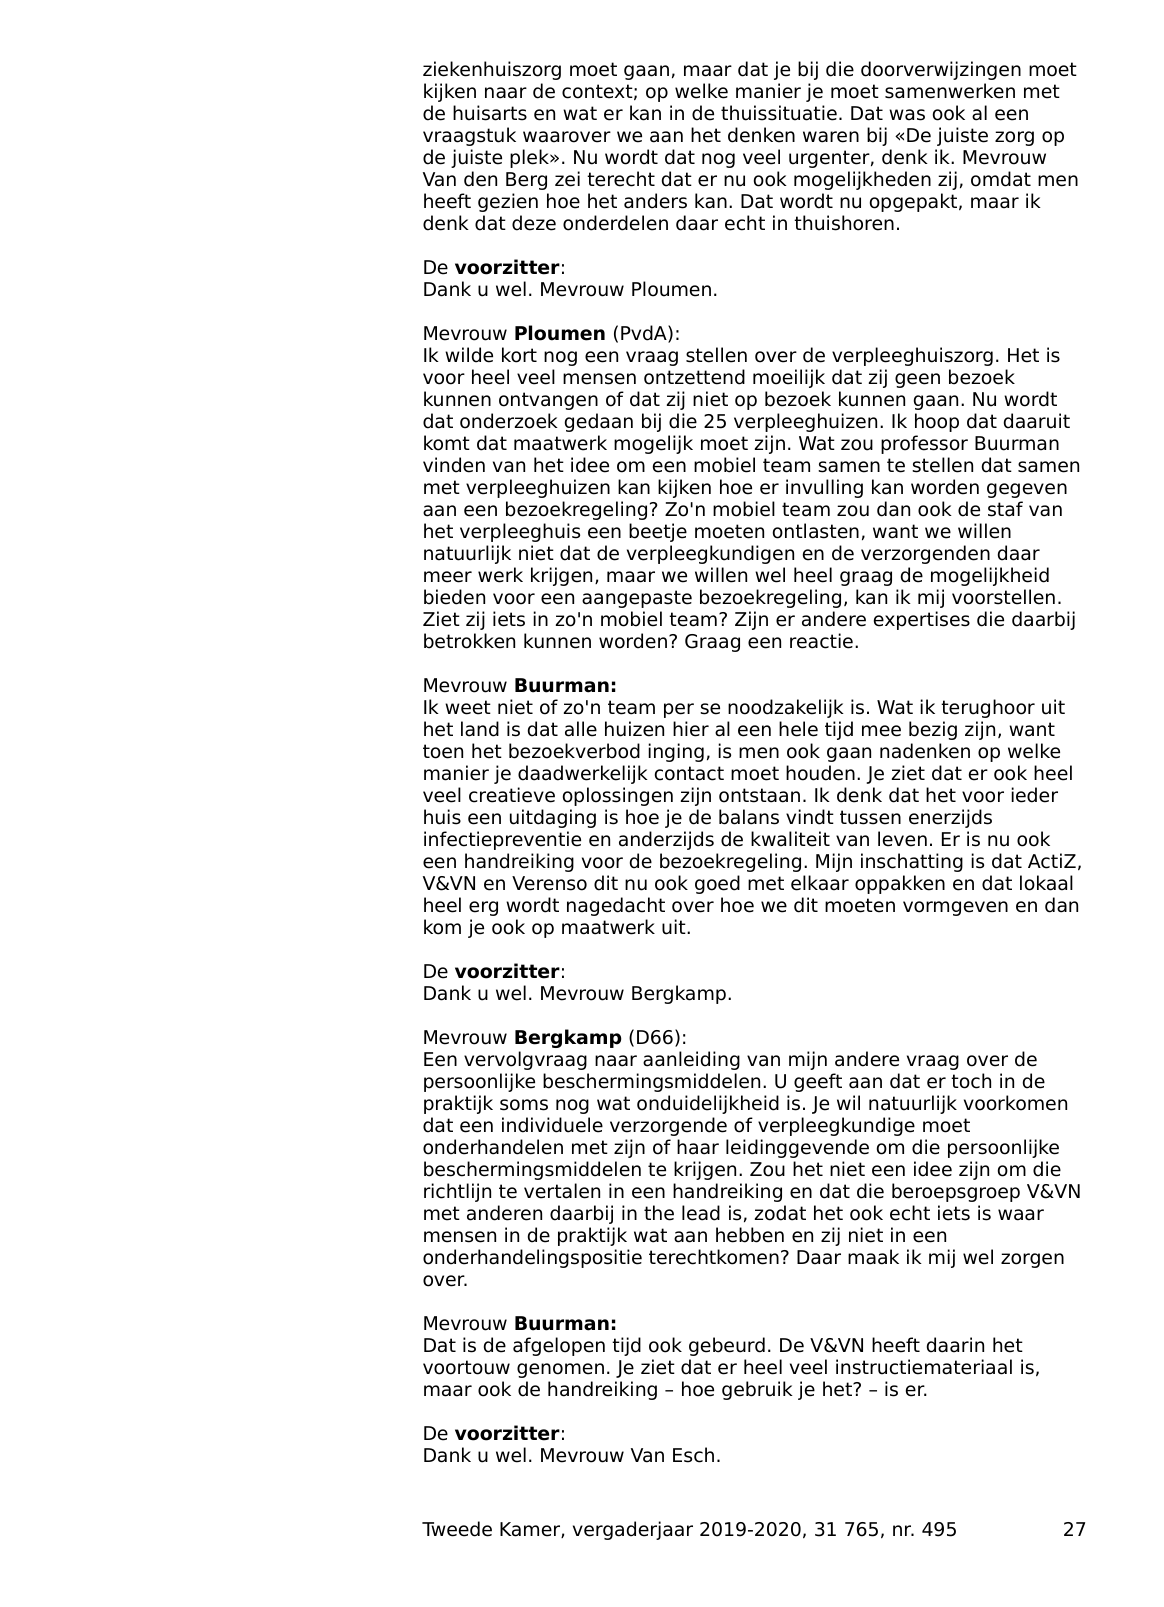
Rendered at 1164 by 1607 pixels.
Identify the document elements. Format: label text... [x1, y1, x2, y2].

text ziekenhuiszorg moet gaan, maar dat je bij die doorverwijzingen moet kijken naar de context; op welke manier je moet samenwerken met de huisarts en wat er kan in de thuissituatie. Dat was ook al een vraagstuk waarover we aan het denken waren bij «De juiste zorg op de juiste plek». Nu wordt dat nog veel urgenter, denk ik. Mevrouw Van den Berg zei terecht dat er nu ook mogelijkheden zij, omdat men heeft gezien hoe het anders kan. Dat wordt nu opgepakt, maar ik denk dat deze onderdelen daar echt in thuishoren. [422, 59, 1087, 235]
text Dat is de afgelopen tijd ook gebeurd. De V&VN heeft daarin het voortouw genomen. Je ziet dat er heel veel instructiemateriaal is, maar ook de handreiking – hoe gebruik je het? – is er. [422, 1335, 1087, 1401]
text Een vervolgvraag naar aanleiding van mijn andere vraag over de persoonlijke beschermingsmiddelen. U geeft aan dat er toch in de praktijk soms nog wat onduidelijkheid is. Je wil natuurlijk voorkomen dat een individuele verzorgende of verpleegkundige moet onderhandelen met zijn of haar leidinggevende om die persoonlijke beschermingsmiddelen te krijgen. Zou het niet een idee zijn om die richtlijn te vertalen in een handreiking en dat die beroepsgroep V&VN met anderen daarbij in the lead is, zodat het ook echt iets is waar mensen in de praktijk wat aan hebben en zij niet in een onderhandelingspositie terechtkomen? Daar maak ik mij wel zorgen over. [422, 1049, 1087, 1291]
text De voorzitter: [422, 257, 1087, 279]
text De voorzitter: [422, 1423, 1087, 1445]
text Mevrouw Buurman: [422, 1313, 1087, 1335]
text Mevrouw Bergkamp (D66): [422, 1027, 1087, 1049]
text Dank u wel. Mevrouw Bergkamp. [422, 983, 1087, 1005]
text Ik weet niet of zo'n team per se noodzakelijk is. Wat ik terughoor uit het land is dat alle huizen hier al een hele tijd mee bezig zijn, want toen het bezoekverbod inging, is men ook gaan nadenken op welke manier je daadwerkelijk contact moet houden. Je ziet dat er ook heel veel creatieve oplossingen zijn ontstaan. Ik denk dat het voor ieder huis een uitdaging is hoe je de balans vindt tussen enerzijds infectiepreventie en anderzijds de kwaliteit van leven. Er is nu ook een handreiking voor de bezoekregeling. Mijn inschatting is dat ActiZ, V&VN en Verenso dit nu ook goed met elkaar oppakken en dat lokaal heel erg wordt nagedacht over hoe we dit moeten vormgeven en dan kom je ook op maatwerk uit. [422, 697, 1087, 939]
text Ik wilde kort nog een vraag stellen over de verpleeghuiszorg. Het is voor heel veel mensen ontzettend moeilijk dat zij geen bezoek kunnen ontvangen of dat zij niet op bezoek kunnen gaan. Nu wordt dat onderzoek gedaan bij die 25 verpleeghuizen. Ik hoop dat daaruit komt dat maatwerk mogelijk moet zijn. Wat zou professor Buurman vinden van het idee om een mobiel team samen te stellen dat samen met verpleeghuizen kan kijken hoe er invulling kan worden gegeven aan een bezoekregeling? Zo'n mobiel team zou dan ook de staf van het verpleeghuis een beetje moeten ontlasten, want we willen natuurlijk niet dat de verpleegkundigen en de verzorgenden daar meer werk krijgen, maar we willen wel heel graag de mogelijkheid bieden voor een aangepaste bezoekregeling, kan ik mij voorstellen. Ziet zij iets in zo'n mobiel team? Zijn er andere expertises die daarbij betrokken kunnen worden? Graag een reactie. [422, 345, 1087, 653]
text Mevrouw Buurman: [422, 675, 1087, 697]
text De voorzitter: [422, 961, 1087, 983]
text Dank u wel. Mevrouw Ploumen. [422, 279, 1087, 301]
text Mevrouw Ploumen (PvdA): [422, 323, 1087, 345]
text Dank u wel. Mevrouw Van Esch. [422, 1445, 1087, 1467]
